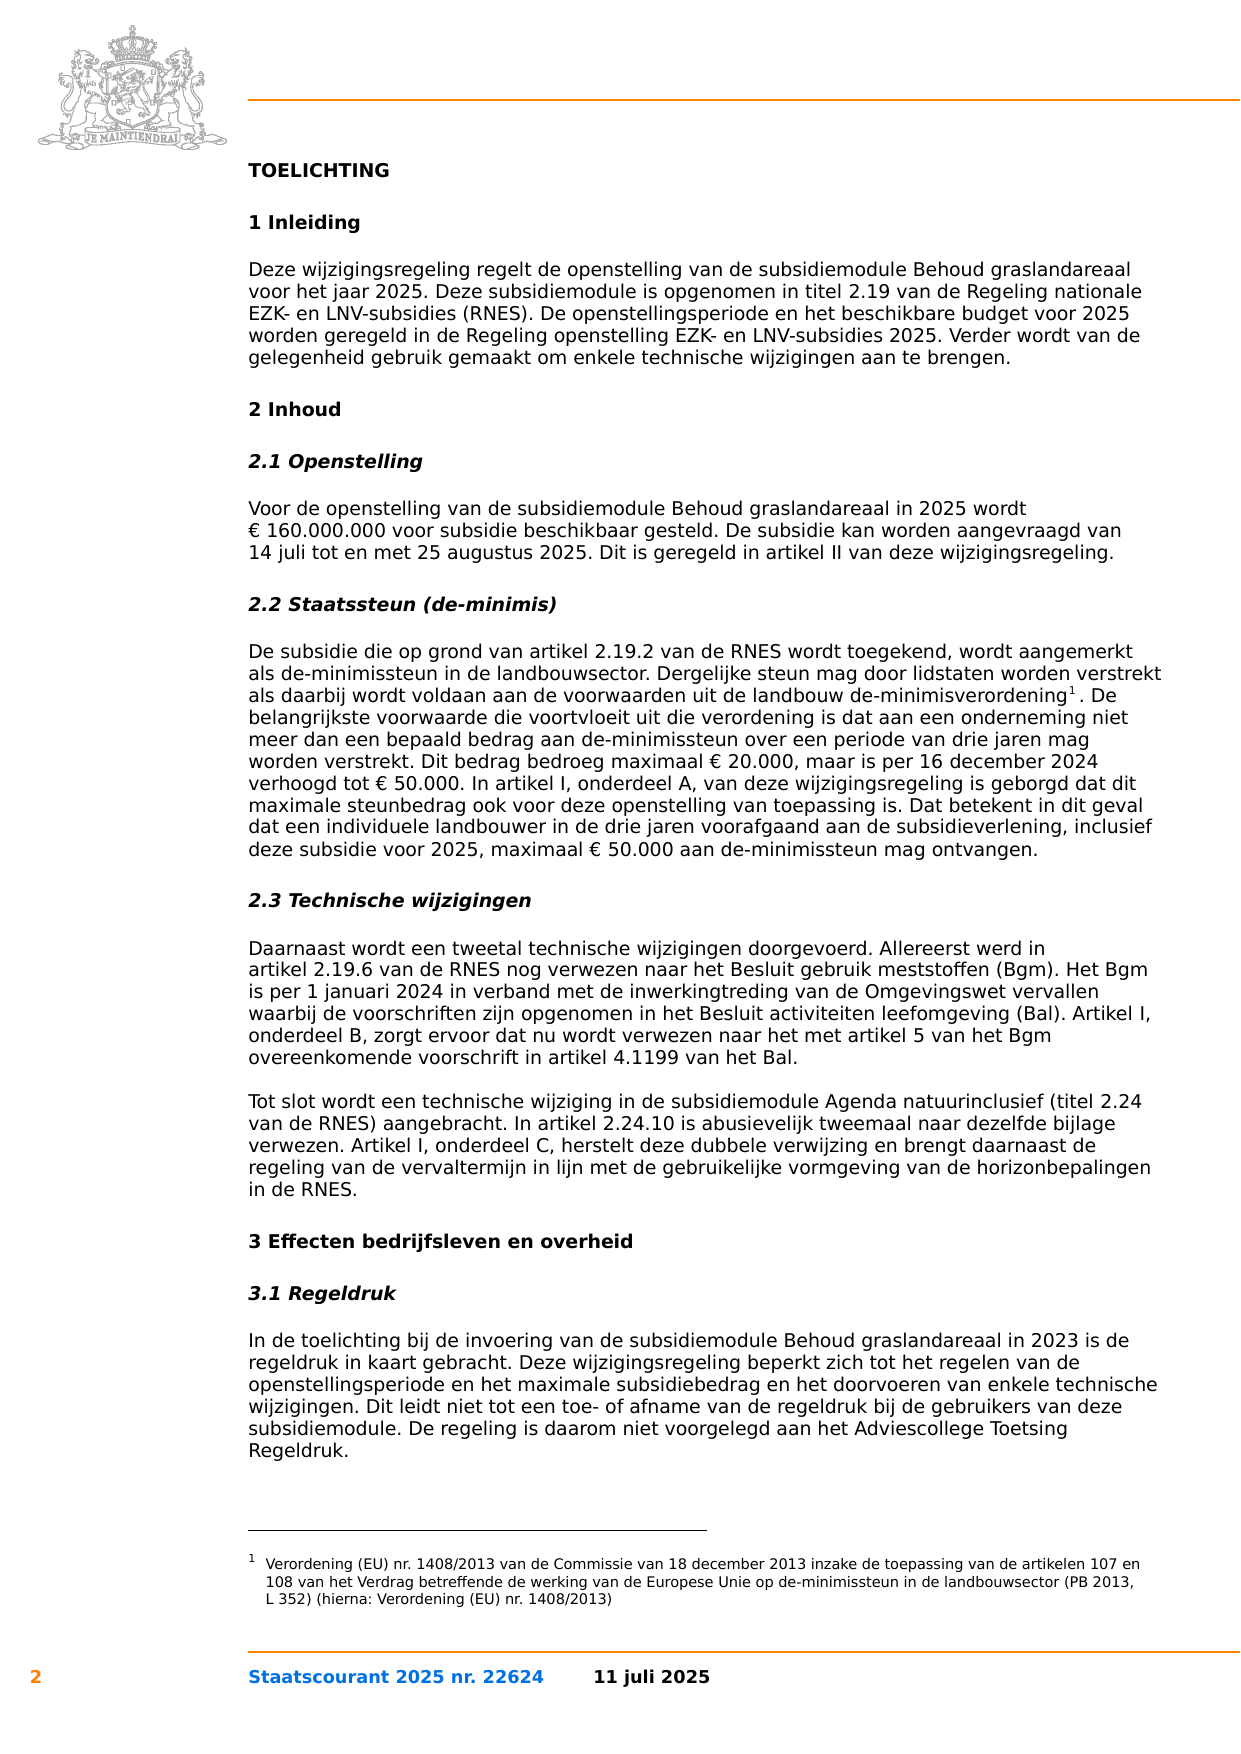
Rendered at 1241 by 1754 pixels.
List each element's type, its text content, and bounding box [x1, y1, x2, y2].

text Daarnaast wordt een tweetal technische wijzigingen doorgevoerd. Allereerst werd in artikel 2.19.6 van de RNES nog verwezen naar het Besluit gebruik meststoffen (Bgm). Het Bgm is per 1 januari 2024 in verband met de inwerkingtreding van de Omgevingswet vervallen waarbij de voorschriften zijn opgenomen in het Besluit activiteiten leefomgeving (Bal). Artikel I, onderdeel B, zorgt ervoor dat nu wordt verwezen naar het met artikel 5 van het Bgm overeenkomende voorschrift in artikel 4.1199 van het Bal. [248, 937, 1163, 1069]
text Verordening (EU) nr. 1408/2013 van de Commissie van 18 december 2013 inzake de toepassing van de artikelen 107 en 108 van het Verdrag betreffende de werking van de Europese Unie op de-minimissteun in de landbouwsector (PB 2013, L 352) (hierna: Verordening (EU) nr. 1408/2013) [248, 1552, 1163, 1608]
subtitle 2.1 Openstelling [248, 451, 1163, 473]
text Deze wijzigingsregeling regelt de openstelling van de subsidiemodule Behoud graslandareaal voor het jaar 2025. Deze subsidiemodule is opgenomen in titel 2.19 van de Regeling nationale EZK- en LNV-subsidies (RNES). De openstellingsperiode en het beschikbare budget voor 2025 worden geregeld in de Regeling openstelling EZK- en LNV-subsidies 2025. Verder wordt van de gelegenheid gebruik gemaakt om enkele technische wijzigingen aan te brengen. [248, 259, 1163, 369]
text Tot slot wordt een technische wijziging in de subsidiemodule Agenda natuurinclusief (titel 2.24 van de RNES) aangebracht. In artikel 2.24.10 is abusievelijk tweemaal naar dezelfde bijlage verwezen. Artikel I, onderdeel C, herstelt deze dubbele verwijzing en brengt daarnaast de regeling van de vervaltermijn in lijn met de gebruikelijke vormgeving van de horizonbepalingen in de RNES. [248, 1091, 1163, 1201]
subtitle 3 Effecten bedrijfsleven en overheid [248, 1231, 1163, 1253]
text De subsidie die op grond van artikel 2.19.2 van de RNES wordt toegekend, wordt aangemerkt als de-minimissteun in de landbouwsector. Dergelijke steun mag door lidstaten worden verstrekt als daarbij wordt voldaan aan de voorwaarden uit de landbouw de-minimisverordening. De belangrijkste voorwaarde die voortvloeit uit die verordening is dat aan een onderneming niet meer dan een bepaald bedrag aan de-minimissteun over een periode van drie jaren mag worden verstrekt. Dit bedrag bedroeg maximaal € 20.000, maar is per 16 december 2024 verhoogd tot € 50.000. In artikel I, onderdeel A, van deze wijzigingsregeling is geborgd dat dit maximale steunbedrag ook voor deze openstelling van toepassing is. Dat betekent in dit geval dat een individuele landbouwer in de drie jaren voorafgaand aan de subsidieverlening, inclusief deze subsidie voor 2025, maximaal € 50.000 aan de-minimissteun mag ontvangen. [248, 641, 1163, 860]
text Voor de openstelling van de subsidiemodule Behoud graslandareaal in 2025 wordt € 160.000.000 voor subsidie beschikbaar gesteld. De subsidie kan worden aangevraagd van 14 juli tot en met 25 augustus 2025. Dit is geregeld in artikel II van deze wijzigingsregeling. [248, 498, 1163, 564]
subtitle 3.1 Regeldruk [248, 1283, 1163, 1305]
subtitle 2 Inhoud [248, 399, 1163, 421]
text In de toelichting bij de invoering van de subsidiemodule Behoud graslandareaal in 2023 is de regeldruk in kaart gebracht. Deze wijzigingsregeling beperkt zich tot het regelen van de openstellingsperiode en het maximale subsidiebedrag en het doorvoeren van enkele technische wijzigingen. Dit leidt niet tot een toe- of afname van de regeldruk bij de gebruikers van deze subsidiemodule. De regeling is daarom niet voorgelegd aan het Adviescollege Toetsing Regeldruk. [248, 1330, 1163, 1462]
subtitle 1 Inleiding [248, 212, 1163, 234]
subtitle 2.2 Staatssteun (de-minimis) [248, 594, 1163, 616]
picture [38, 25, 227, 150]
subtitle TOELICHTING [248, 160, 1163, 182]
subtitle 2.3 Technische wijzigingen [248, 890, 1163, 912]
